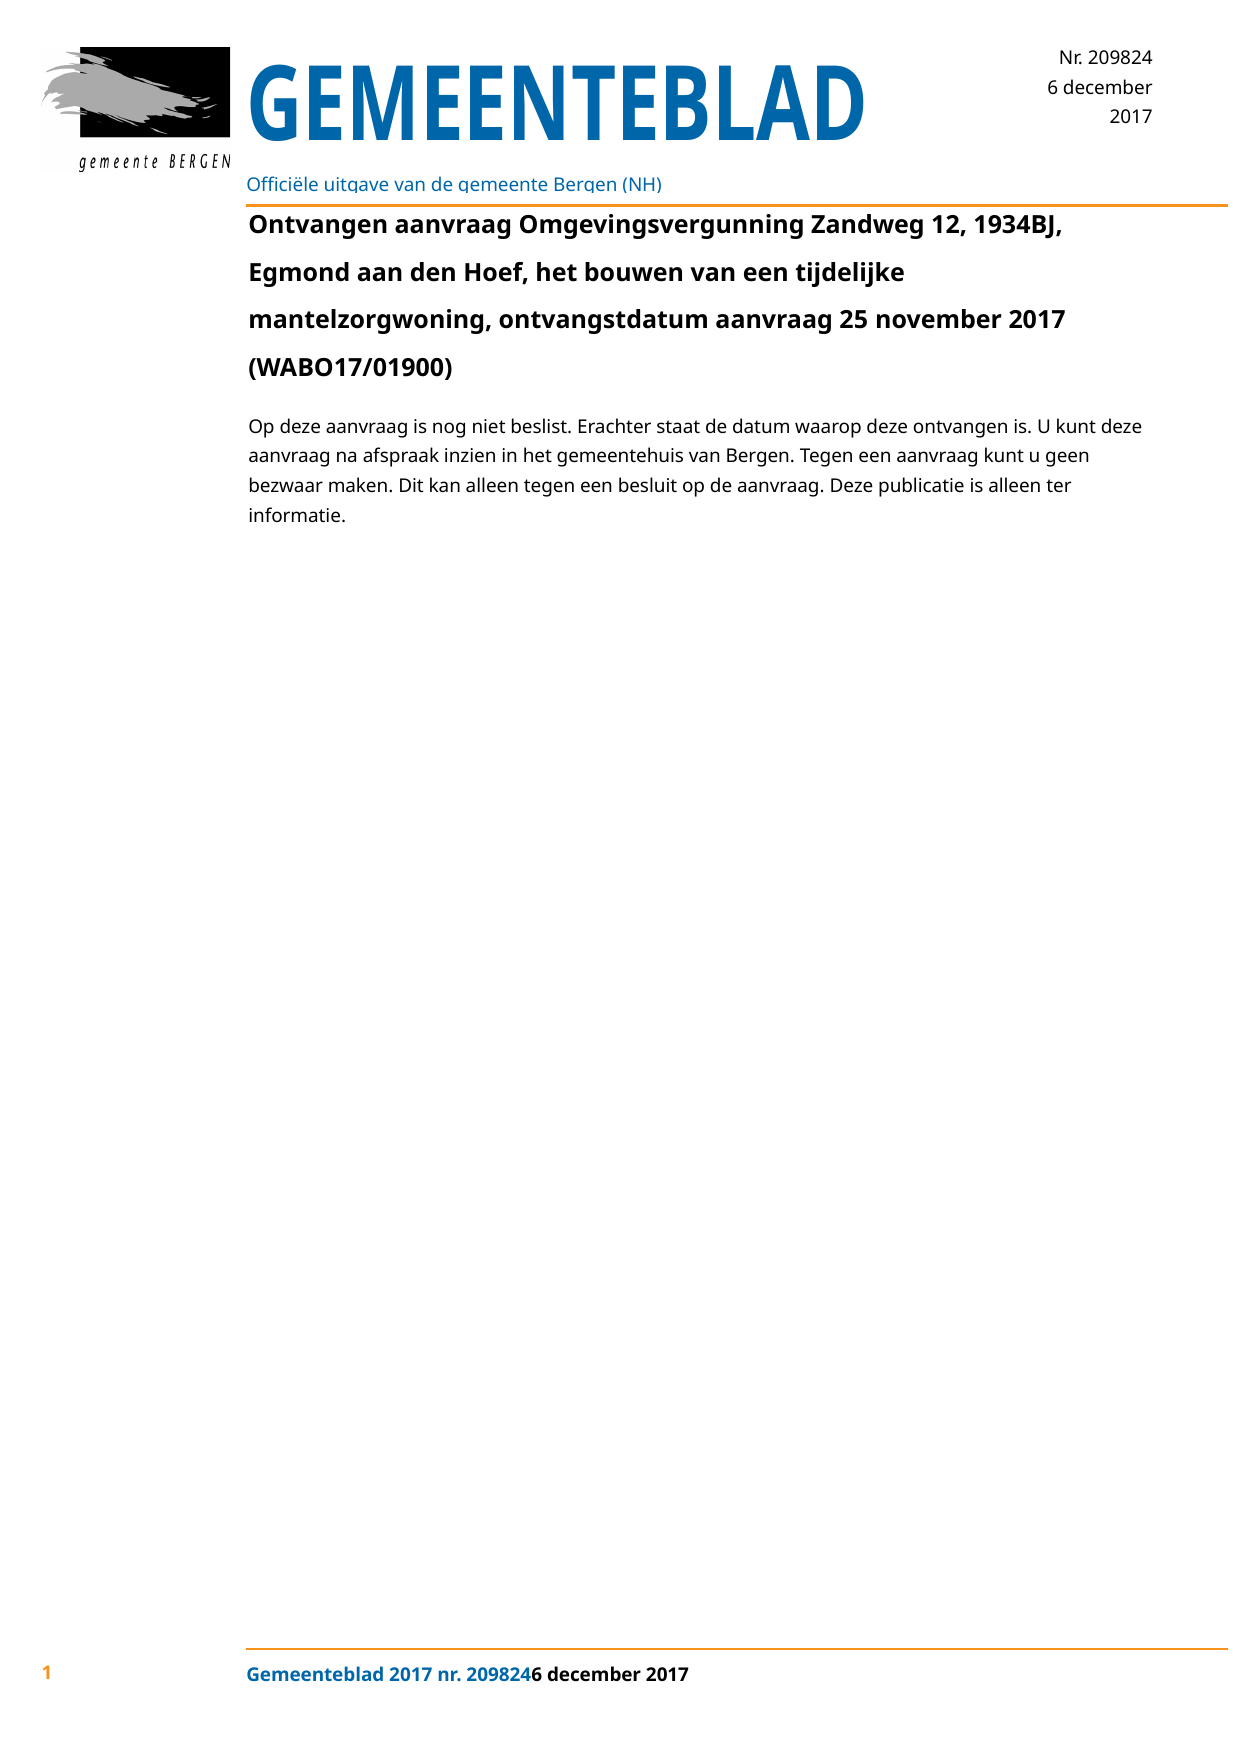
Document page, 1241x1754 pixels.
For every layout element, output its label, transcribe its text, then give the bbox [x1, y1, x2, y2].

text Ontvangen aanvraag Omgevingsvergunning Zandweg 12, 1934BJ, Egmond aan den Hoef, het bouwen van een tijdelijke mantelzorgwoning, ontvangstdatum aanvraag 25 november 2017 (WABO17/01900) [248, 207, 1152, 384]
text Op deze aanvraag is nog niet beslist. Erachter staat de datum waarop deze ontvangen is. U kunt deze aanvraag na afspraak inzien in het gemeentehuis van Bergen. Tegen een aanvraag kunt u geen bezwaar maken. Dit kan alleen tegen een besluit op de aanvraag. Deze publicatie is alleen ter informatie. [248, 413, 1152, 528]
picture [41, 47, 231, 172]
